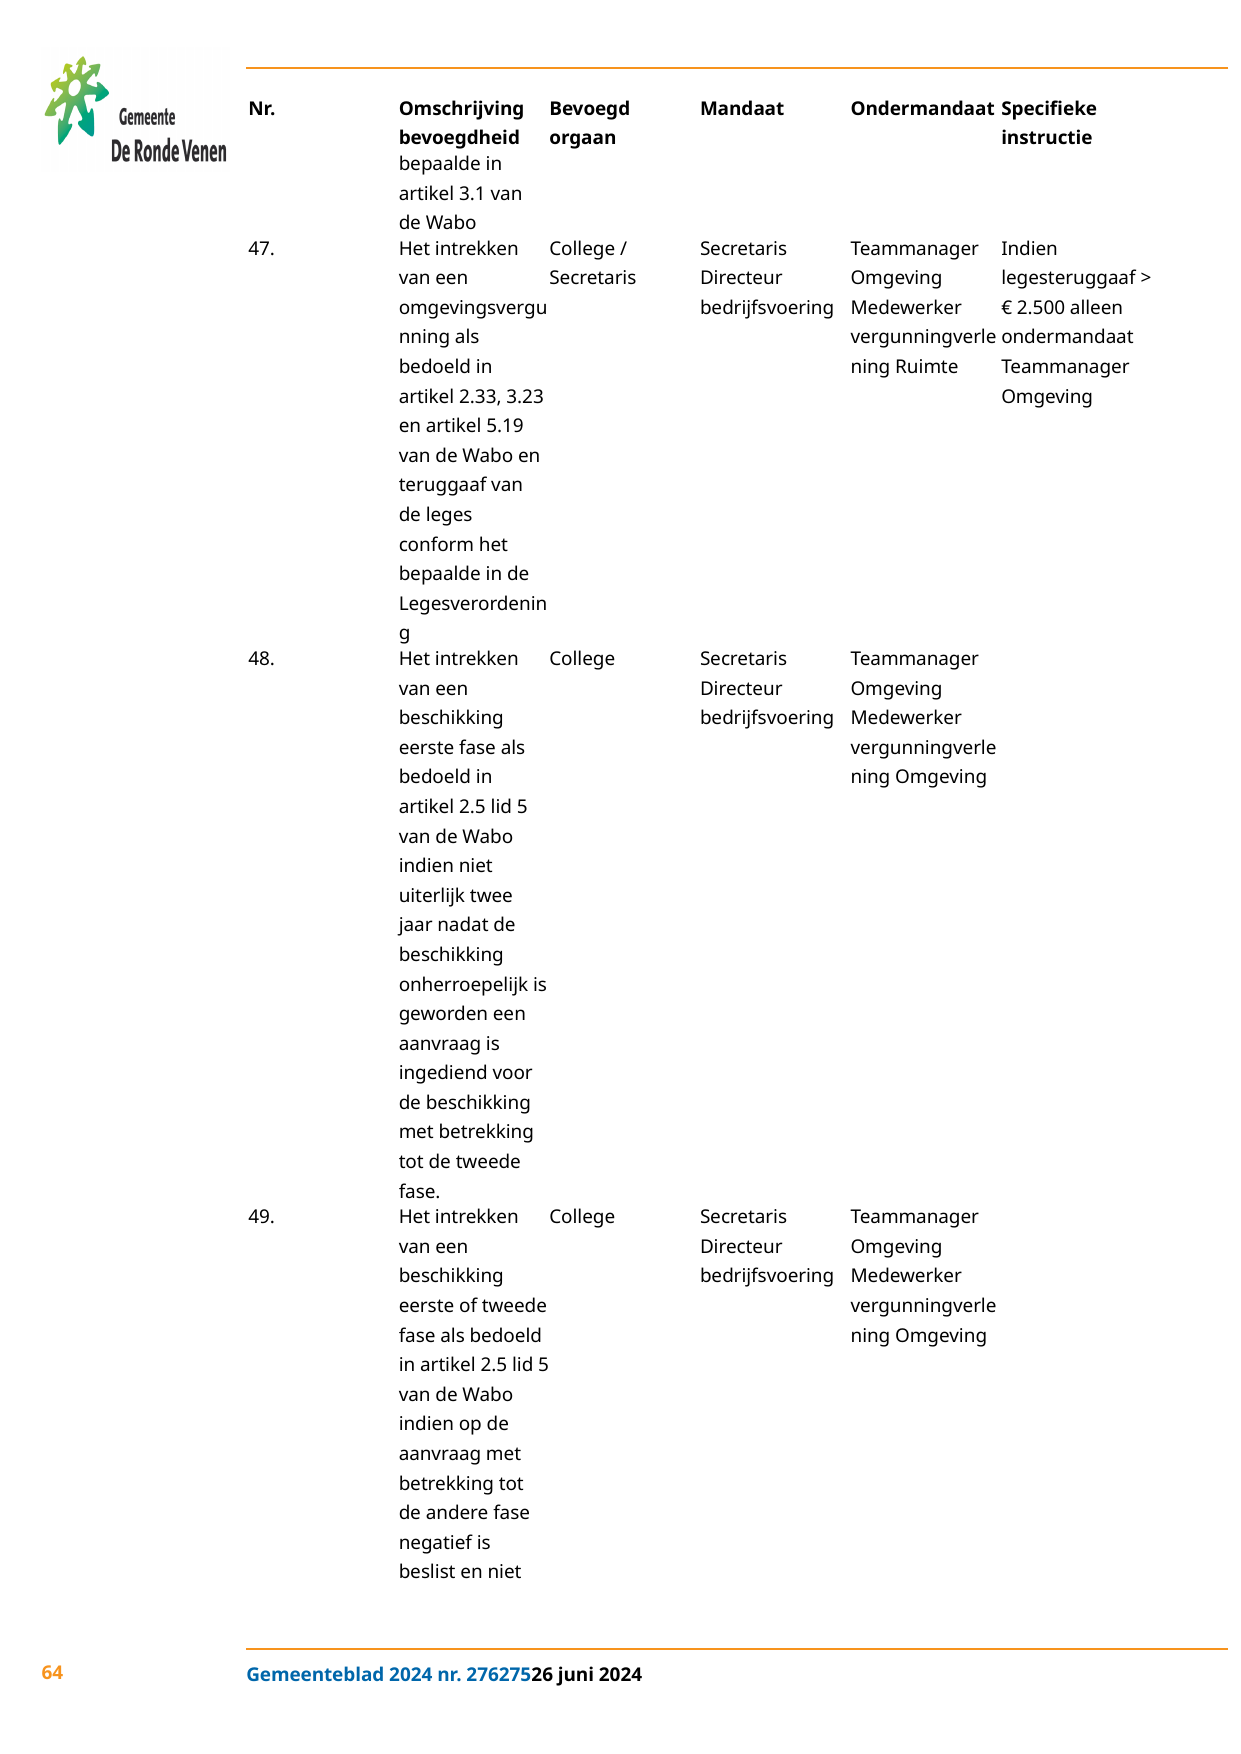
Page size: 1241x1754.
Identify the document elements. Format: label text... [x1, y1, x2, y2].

table_cell [549, 150, 700, 235]
table_header Omschrijving bevoegdheid [399, 95, 549, 150]
table_cell Teammanager Omgeving Medewerker vergunningverlening Omgeving [850, 1204, 1001, 1584]
table_header Bevoegd orgaan [549, 95, 700, 150]
picture [41, 47, 231, 172]
table_cell [1001, 645, 1152, 1203]
table_header Specifieke instructie [1001, 95, 1152, 150]
table_cell Secretaris Directeur bedrijfsvoering [700, 1204, 850, 1584]
table_cell Indien legesteruggaaf > € 2.500 alleen ondermandaat Teammanager Omgeving [1001, 235, 1152, 645]
table_header Mandaat [700, 95, 850, 150]
table_cell Het intrekken van een omgevingsvergunning als bedoeld in artikel 2.33, 3.23 en artikel 5.19 van de Wabo en teruggaaf van de leges conform het bepaalde in de Legesverordening [399, 235, 549, 645]
table_cell College / Secretaris [549, 235, 700, 645]
table_cell [1001, 150, 1152, 235]
table_cell 47. [248, 235, 398, 645]
table_header Nr. [248, 95, 398, 150]
table_cell Teammanager Omgeving Medewerker vergunningverlening Omgeving [850, 645, 1001, 1203]
table_cell [850, 150, 1001, 235]
table_cell [248, 150, 398, 235]
table_cell bepaalde in artikel 3.1 van de Wabo [399, 150, 549, 235]
table_cell College [549, 645, 700, 1203]
table_cell Het intrekken van een beschikking eerste fase als bedoeld in artikel 2.5 lid 5 van de Wabo indien niet uiterlijk twee jaar nadat de beschikking onherroepelijk is geworden een aanvraag is ingediend voor de beschikking met betrekking tot de tweede fase. [399, 645, 549, 1203]
table_cell College [549, 1204, 700, 1584]
table_cell 48. [248, 645, 398, 1203]
table_cell Teammanager Omgeving Medewerker vergunningverlening Ruimte [850, 235, 1001, 645]
table_cell Secretaris Directeur bedrijfsvoering [700, 235, 850, 645]
table_header Ondermandaat [850, 95, 1001, 150]
table_cell Het intrekken van een beschikking eerste of tweede fase als bedoeld in artikel 2.5 lid 5 van de Wabo indien op de aanvraag met betrekking tot de andere fase negatief is beslist en niet [399, 1204, 549, 1584]
table_cell [700, 150, 850, 235]
table_cell 49. [248, 1204, 398, 1584]
table_cell [1001, 1204, 1152, 1584]
table_cell Secretaris Directeur bedrijfsvoering [700, 645, 850, 1203]
